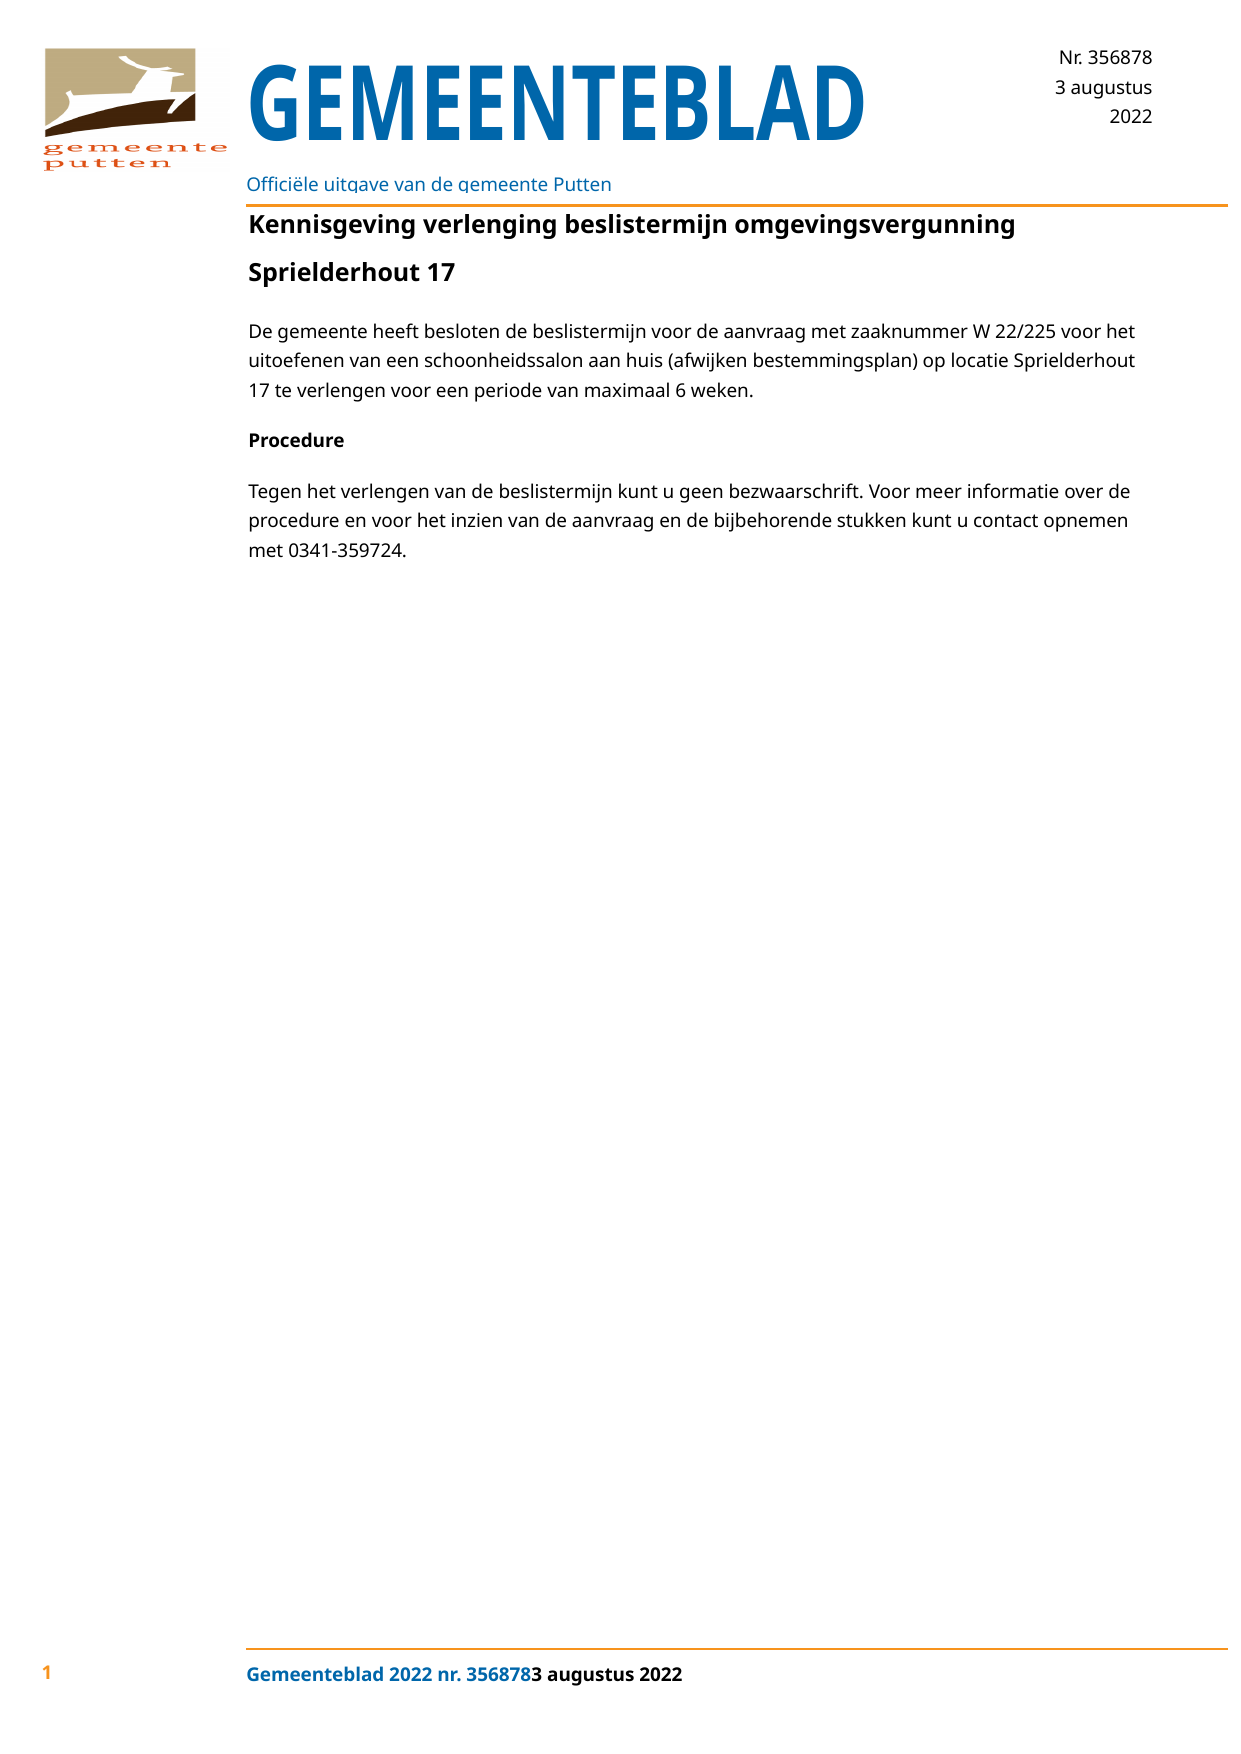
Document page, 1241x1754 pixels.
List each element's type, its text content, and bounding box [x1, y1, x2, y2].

text Tegen het verlengen van de beslistermijn kunt u geen bezwaarschrift. Voor meer informatie over de procedure en voor het inzien van de aanvraag en de bijbehorende stukken kunt u contact opnemen met 0341-359724. [248, 478, 1152, 563]
text Kennisgeving verlenging beslistermijn omgevingsvergunning Sprielderhout 17 [248, 207, 1152, 288]
text Procedure [248, 427, 1152, 453]
picture [41, 47, 231, 172]
text De gemeente heeft besloten de beslistermijn voor de aanvraag met zaaknummer W 22/225 voor het uitoefenen van een schoonheidssalon aan huis (afwijken bestemmingsplan) op locatie Sprielderhout 17 te verlengen voor een periode van maximaal 6 weken. [248, 318, 1152, 403]
